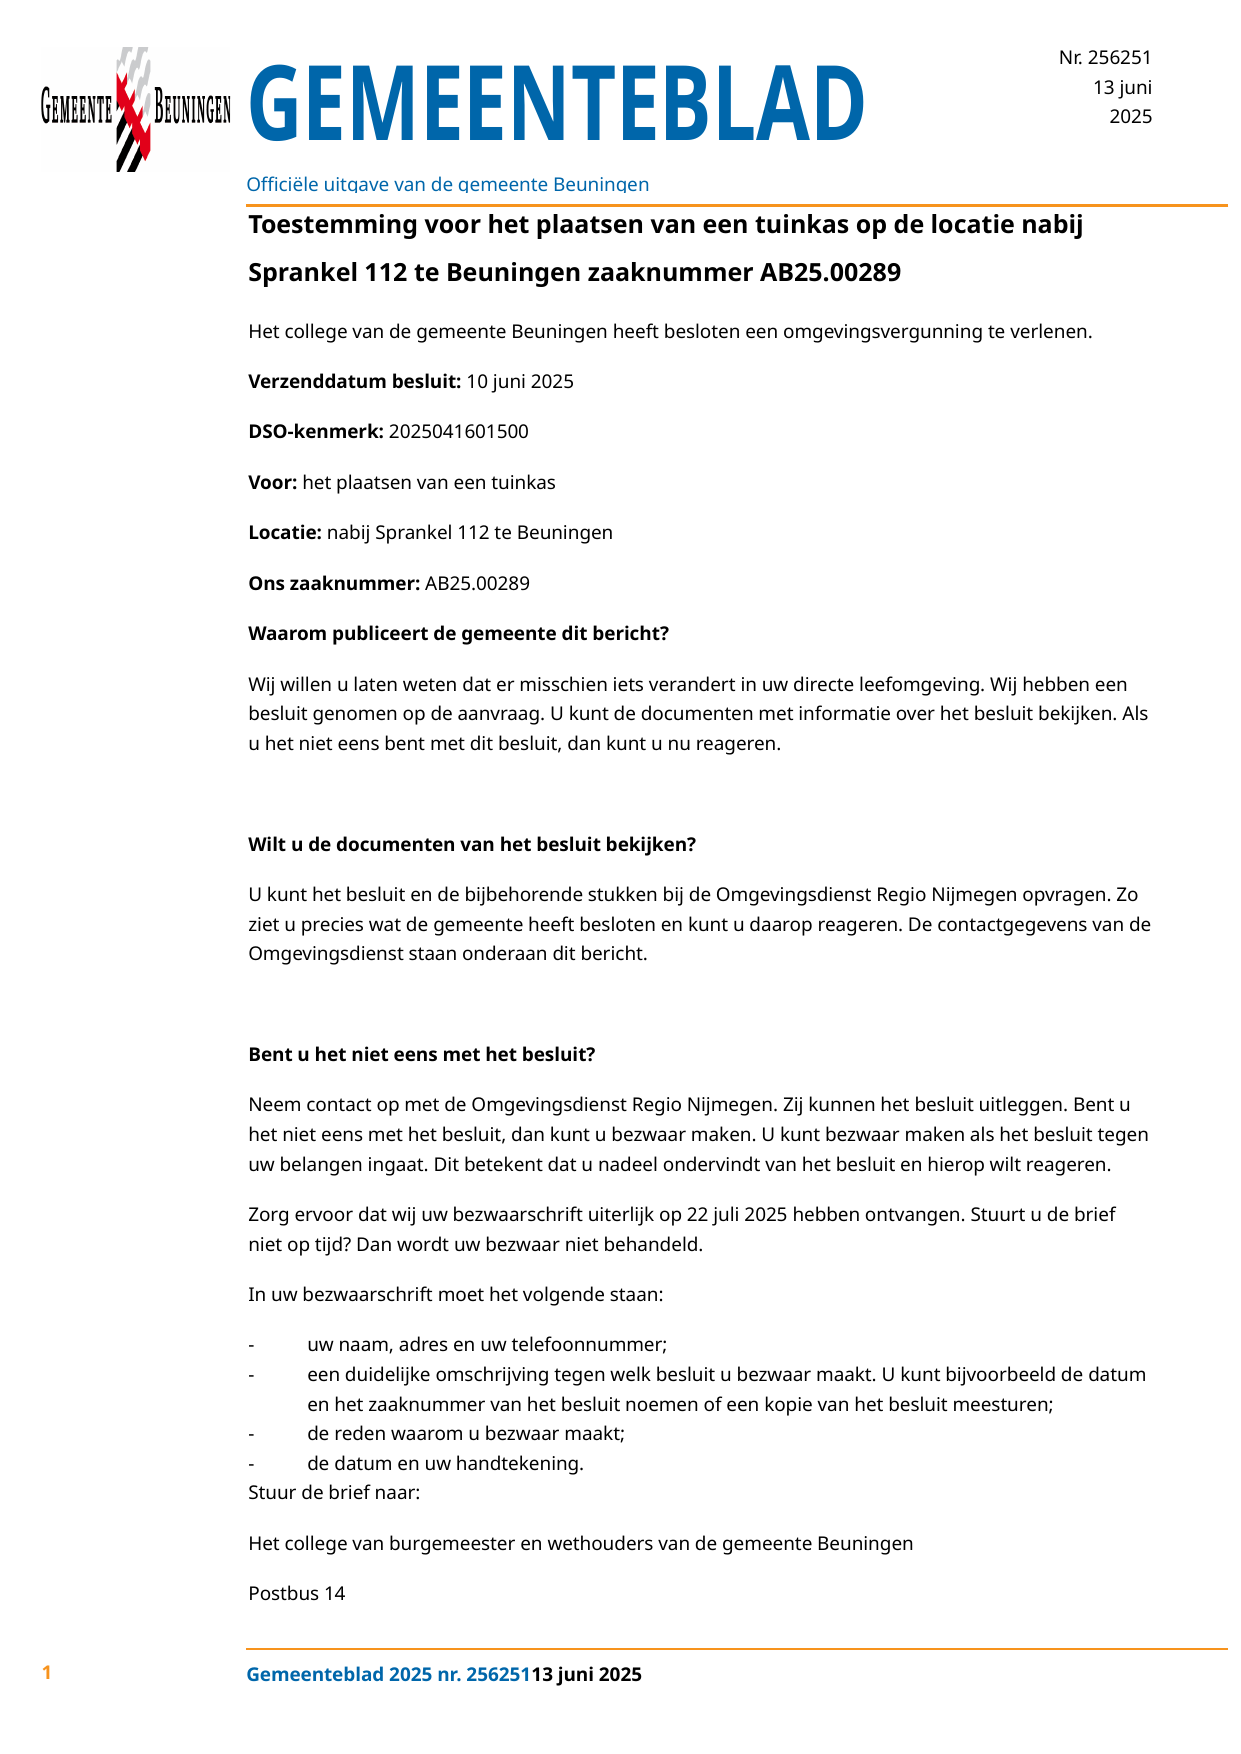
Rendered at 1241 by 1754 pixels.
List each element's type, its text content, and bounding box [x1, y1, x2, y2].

text Verzenddatum besluit: 10 juni 2025 [248, 368, 1152, 394]
text Ons zaaknummer: AB25.00289 [248, 570, 1152, 596]
text Toestemming voor het plaatsen van een tuinkas op de locatie nabij Sprankel 112 te Beuningen zaaknummer AB25.00289 [248, 207, 1152, 288]
text Wilt u de documenten van het besluit bekijken? [248, 831, 1152, 857]
text Wij willen u laten weten dat er misschien iets verandert in uw directe leefomgeving. Wij hebben een besluit genomen op de aanvraag. U kunt de documenten met informatie over het besluit bekijken. Als u het niet eens bent met dit besluit, dan kunt u nu reageren. [248, 671, 1152, 756]
text Het college van burgemeester en wethouders van de gemeente Beuningen [248, 1530, 1152, 1556]
text Postbus 14 [248, 1580, 1152, 1606]
text Voor: het plaatsen van een tuinkas [248, 469, 1152, 495]
list de datum en uw handtekening. [248, 1450, 1152, 1476]
list uw naam, adres en uw telefoonnummer; [248, 1332, 1152, 1357]
text Stuur de brief naar: [248, 1479, 1152, 1505]
text Bent u het niet eens met het besluit? [248, 1041, 1152, 1067]
text DSO-kenmerk: 2025041601500 [248, 419, 1152, 444]
list een duidelijke omschrijving tegen welk besluit u bezwaar maakt. U kunt bijvoorbeeld de datum en het zaaknummer van het besluit noemen of een kopie van het besluit meesturen; [248, 1361, 1152, 1417]
list de reden waarom u bezwaar maakt; [248, 1420, 1152, 1446]
text Waarom publiceert de gemeente dit bericht? [248, 620, 1152, 646]
text Neem contact op met de Omgevingsdienst Regio Nijmegen. Zij kunnen het besluit uitleggen. Bent u het niet eens met het besluit, dan kunt u bezwaar maken. U kunt bezwaar maken als het besluit tegen uw belangen ingaat. Dit betekent dat u nadeel ondervindt van het besluit en hierop wilt reageren. [248, 1092, 1152, 1177]
text Het college van de gemeente Beuningen heeft besloten een omgevingsvergunning te verlenen. [248, 318, 1152, 344]
text Zorg ervoor dat wij uw bezwaarschrift uiterlijk op 22 juli 2025 hebben ontvangen. Stuurt u de brief niet op tijd? Dan wordt uw bezwaar niet behandeld. [248, 1201, 1152, 1257]
text U kunt het besluit en de bijbehorende stukken bij de Omgevingsdienst Regio Nijmegen opvragen. Zo ziet u precies wat de gemeente heeft besloten en kunt u daarop reageren. De contactgegevens van de Omgevingsdienst staan onderaan dit bericht. [248, 881, 1152, 966]
picture [41, 47, 231, 172]
text In uw bezwaarschrift moet het volgende staan: [248, 1281, 1152, 1307]
text Locatie: nabij Sprankel 112 te Beuningen [248, 519, 1152, 545]
